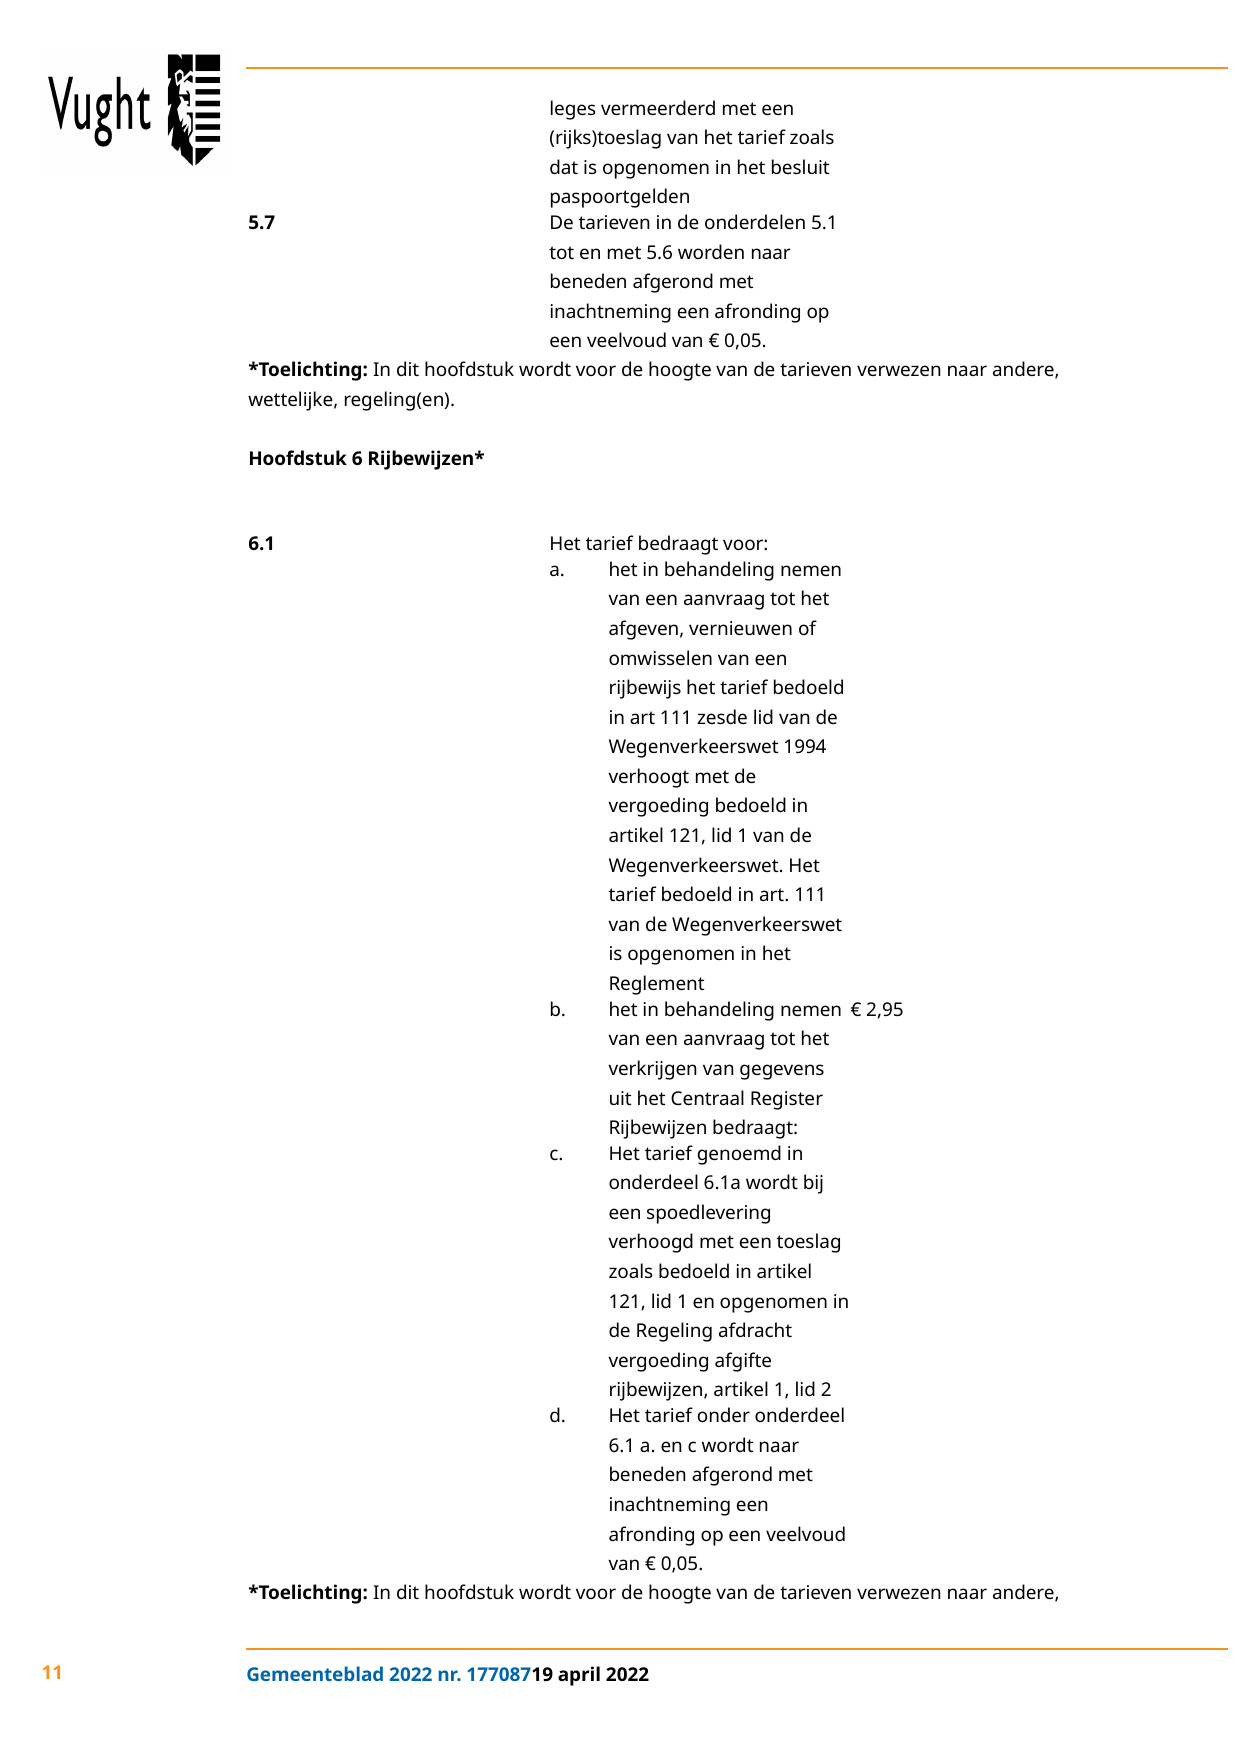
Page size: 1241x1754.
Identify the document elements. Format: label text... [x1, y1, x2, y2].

table_cell [850, 209, 1152, 353]
table_cell 6.1 [248, 530, 549, 556]
picture [41, 47, 231, 172]
table_cell Het tarief bedraagt voor: [549, 530, 850, 556]
table_cell [248, 1403, 549, 1576]
table_cell Het tarief genoemd in onderdeel 6.1a wordt bij een spoedlevering verhoogd met een toeslag zoals bedoeld in artikel 121, lid 1 en opgenomen in de Regeling afdracht vergoeding afgifte rijbewijzen, artikel 1, lid 2 [549, 1140, 850, 1402]
table_cell [248, 1140, 549, 1402]
table_cell [850, 1140, 1152, 1402]
table_header [248, 505, 549, 530]
table_cell [248, 95, 549, 209]
table_cell het in behandeling nemen van een aanvraag tot het afgeven, vernieuwen of omwisselen van een rijbewijs het tarief bedoeld in art 111 zesde lid van de Wegenverkeerswet 1994 verhoogt met de vergoeding bedoeld in artikel 121, lid 1 van de Wegenverkeerswet. Het tarief bedoeld in art. 111 van de Wegenverkeerswet is opgenomen in het Reglement [549, 556, 850, 996]
table_cell [850, 556, 1152, 996]
text *Toelichting: In dit hoofdstuk wordt voor de hoogte van de tarieven verwezen naar andere, [248, 1579, 1152, 1605]
table_cell [850, 95, 1152, 209]
table_cell het in behandeling nemen van een aanvraag tot het verkrijgen van gegevens uit het Centraal Register Rijbewijzen bedraagt: [549, 996, 850, 1140]
table_header [549, 505, 850, 530]
table_cell [248, 556, 549, 996]
table_cell [248, 996, 549, 1140]
table_header [850, 505, 1152, 530]
table_cell 5.7 [248, 209, 549, 353]
text Hoofdstuk 6 Rijbewijzen* [248, 445, 1152, 471]
table_cell [850, 530, 1152, 556]
table_cell [850, 1403, 1152, 1576]
table_cell De tarieven in de onderdelen 5.1 tot en met 5.6 worden naar beneden afgerond met inachtneming een afronding op een veelvoud van € 0,05. [549, 209, 850, 353]
text *Toelichting: In dit hoofdstuk wordt voor de hoogte van de tarieven verwezen naar andere, wettelijke, regeling(en). [248, 357, 1152, 412]
table_cell € 2,95 [850, 996, 1152, 1140]
table_cell Het tarief onder onderdeel 6.1 a. en c wordt naar beneden afgerond met inachtneming een afronding op een veelvoud van € 0,05. [549, 1403, 850, 1576]
table_cell leges vermeerderd met een (rijks)toeslag van het tarief zoals dat is opgenomen in het besluit paspoortgelden [549, 95, 850, 209]
